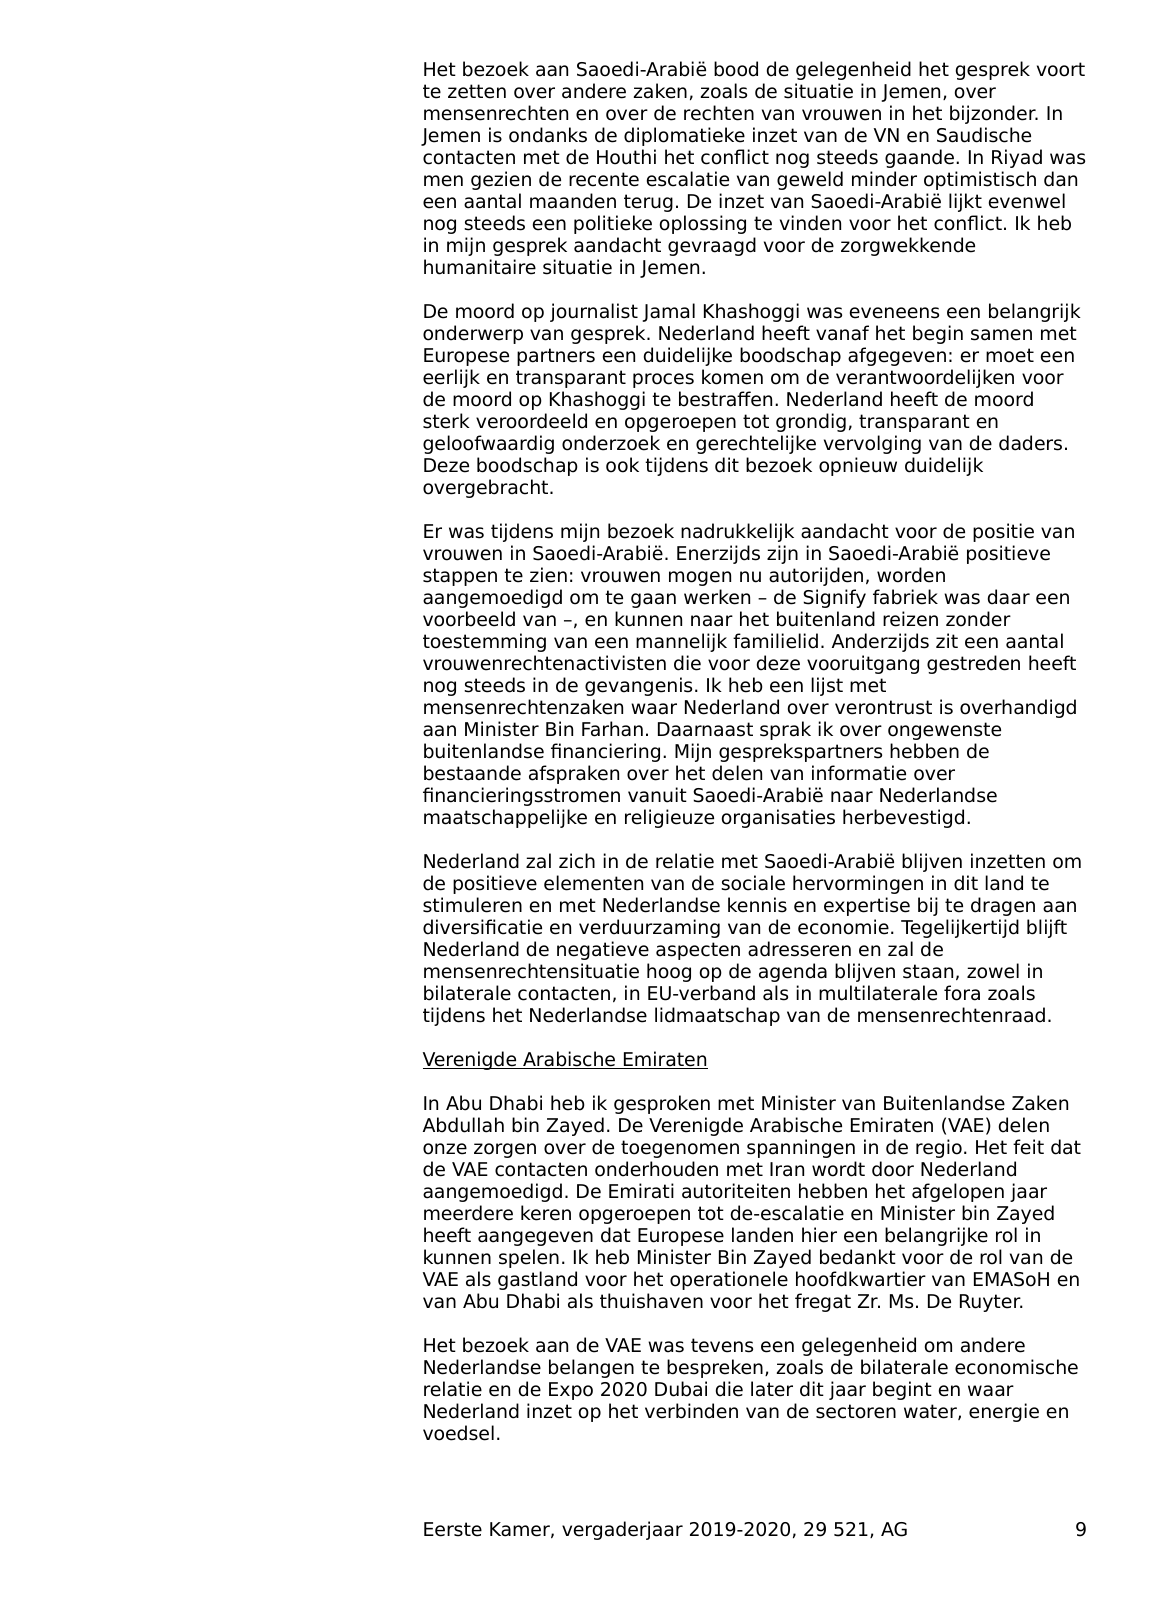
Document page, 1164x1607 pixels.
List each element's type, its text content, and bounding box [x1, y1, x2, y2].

subtitle Verenigde Arabische Emiraten [422, 1049, 1087, 1071]
text Er was tijdens mijn bezoek nadrukkelijk aandacht voor de positie van vrouwen in Saoedi-Arabië. Enerzijds zijn in Saoedi-Arabië positieve stappen te zien: vrouwen mogen nu autorijden, worden aangemoedigd om te gaan werken – de Signify fabriek was daar een voorbeeld van –, en kunnen naar het buitenland reizen zonder toestemming van een mannelijk familielid. Anderzijds zit een aantal vrouwenrechtenactivisten die voor deze vooruitgang gestreden heeft nog steeds in de gevangenis. Ik heb een lijst met mensenrechtenzaken waar Nederland over verontrust is overhandigd aan Minister Bin Farhan. Daarnaast sprak ik over ongewenste buitenlandse financiering. Mijn gesprekspartners hebben de bestaande afspraken over het delen van informatie over financieringsstromen vanuit Saoedi-Arabië naar Nederlandse maatschappelijke en religieuze organisaties herbevestigd. [422, 521, 1087, 829]
text Nederland zal zich in de relatie met Saoedi-Arabië blijven inzetten om de positieve elementen van de sociale hervormingen in dit land te stimuleren en met Nederlandse kennis en expertise bij te dragen aan diversificatie en verduurzaming van de economie. Tegelijkertijd blijft Nederland de negatieve aspecten adresseren en zal de mensenrechtensituatie hoog op de agenda blijven staan, zowel in bilaterale contacten, in EU-verband als in multilaterale fora zoals tijdens het Nederlandse lidmaatschap van de mensenrechtenraad. [422, 851, 1087, 1027]
text Het bezoek aan Saoedi-Arabië bood de gelegenheid het gesprek voort te zetten over andere zaken, zoals de situatie in Jemen, over mensenrechten en over de rechten van vrouwen in het bijzonder. In Jemen is ondanks de diplomatieke inzet van de VN en Saudische contacten met de Houthi het conflict nog steeds gaande. In Riyad was men gezien de recente escalatie van geweld minder optimistisch dan een aantal maanden terug. De inzet van Saoedi-Arabië lijkt evenwel nog steeds een politieke oplossing te vinden voor het conflict. Ik heb in mijn gesprek aandacht gevraagd voor de zorgwekkende humanitaire situatie in Jemen. [422, 59, 1087, 279]
text De moord op journalist Jamal Khashoggi was eveneens een belangrijk onderwerp van gesprek. Nederland heeft vanaf het begin samen met Europese partners een duidelijke boodschap afgegeven: er moet een eerlijk en transparant proces komen om de verantwoordelijken voor de moord op Khashoggi te bestraffen. Nederland heeft de moord sterk veroordeeld en opgeroepen tot grondig, transparant en geloofwaardig onderzoek en gerechtelijke vervolging van de daders. Deze boodschap is ook tijdens dit bezoek opnieuw duidelijk overgebracht. [422, 301, 1087, 499]
text In Abu Dhabi heb ik gesproken met Minister van Buitenlandse Zaken Abdullah bin Zayed. De Verenigde Arabische Emiraten (VAE) delen onze zorgen over de toegenomen spanningen in de regio. Het feit dat de VAE contacten onderhouden met Iran wordt door Nederland aangemoedigd. De Emirati autoriteiten hebben het afgelopen jaar meerdere keren opgeroepen tot de-escalatie en Minister bin Zayed heeft aangegeven dat Europese landen hier een belangrijke rol in kunnen spelen. Ik heb Minister Bin Zayed bedankt voor de rol van de VAE als gastland voor het operationele hoofdkwartier van EMASoH en van Abu Dhabi als thuishaven voor het fregat Zr. Ms. De Ruyter. [422, 1093, 1087, 1313]
text Het bezoek aan de VAE was tevens een gelegenheid om andere Nederlandse belangen te bespreken, zoals de bilaterale economische relatie en de Expo 2020 Dubai die later dit jaar begint en waar Nederland inzet op het verbinden van de sectoren water, energie en voedsel. [422, 1335, 1087, 1445]
